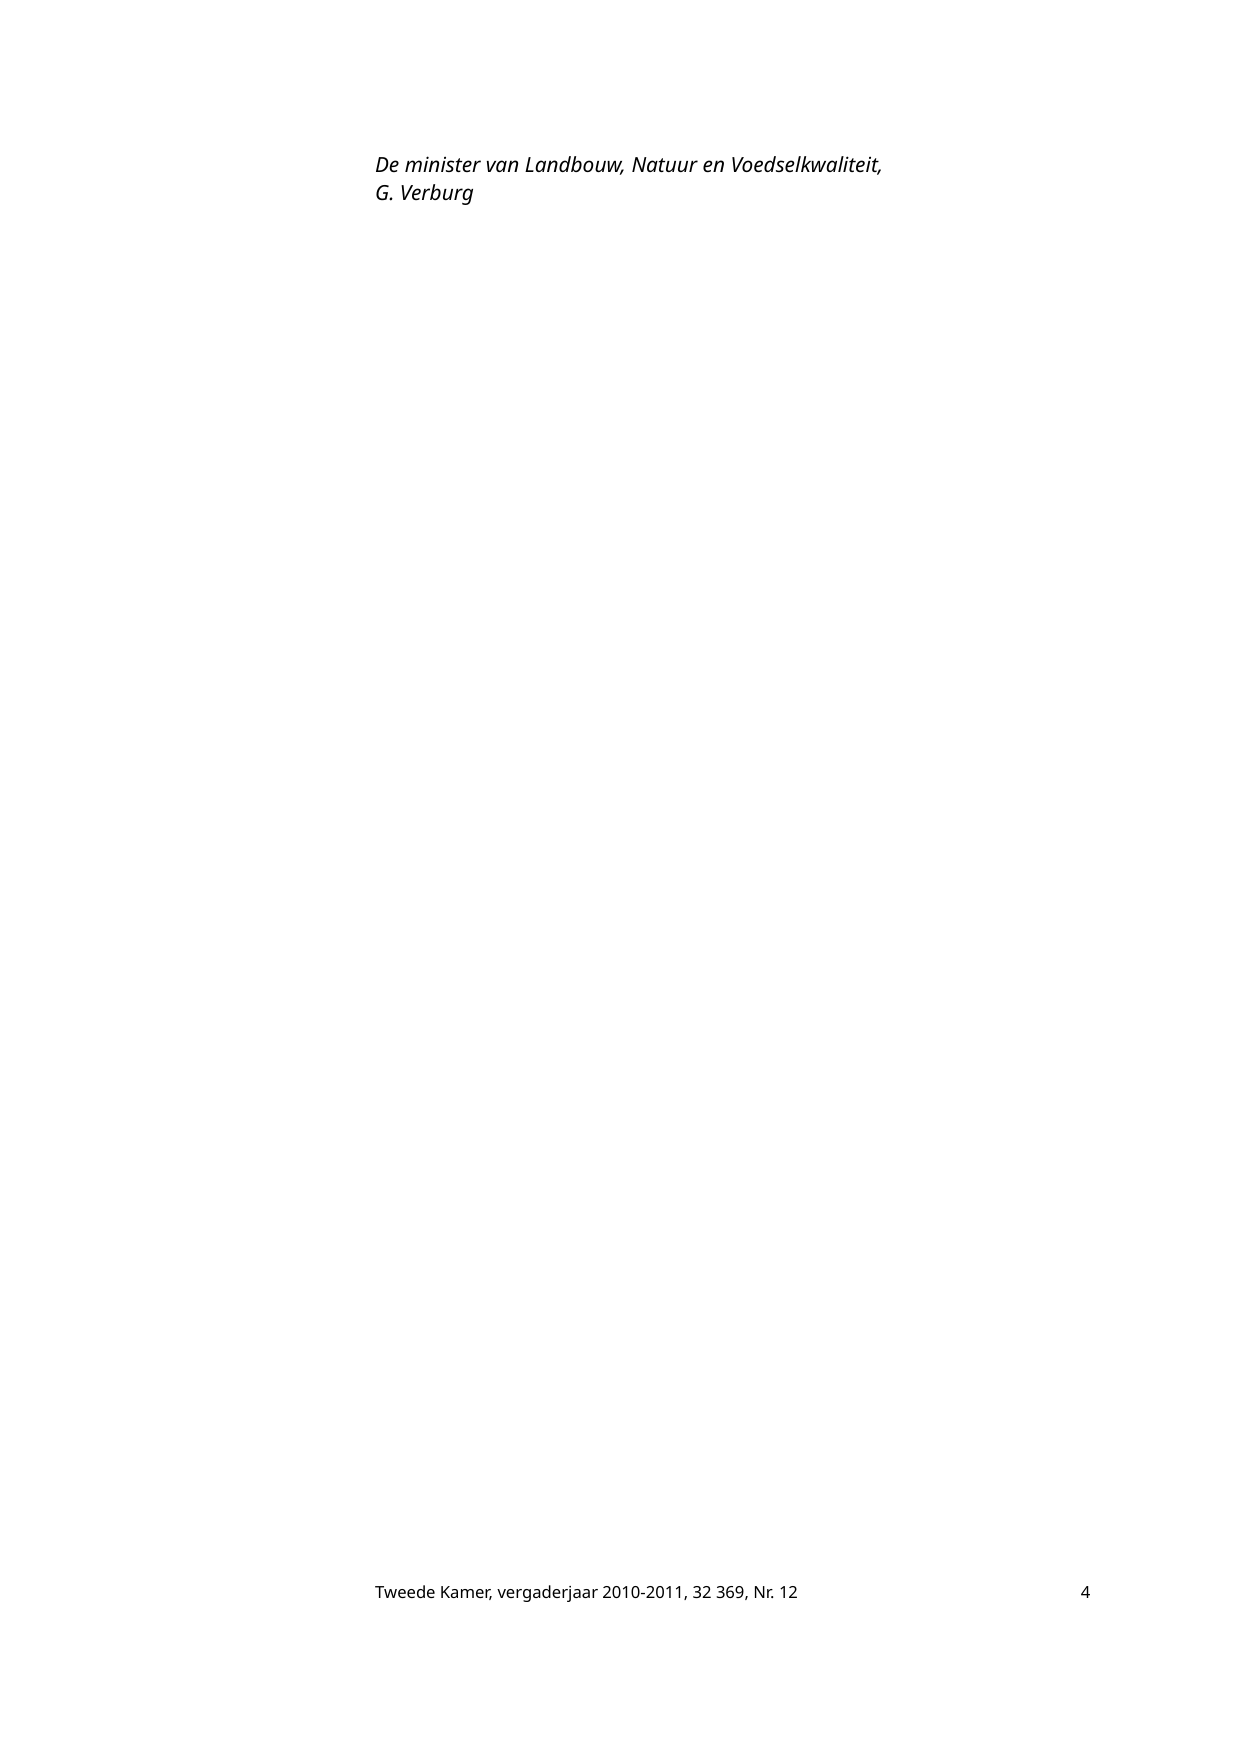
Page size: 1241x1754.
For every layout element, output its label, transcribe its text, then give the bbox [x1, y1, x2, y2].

text De minister van Landbouw, Natuur en Voedselkwaliteit, [375, 150, 1090, 178]
text G. Verburg [375, 178, 1090, 207]
